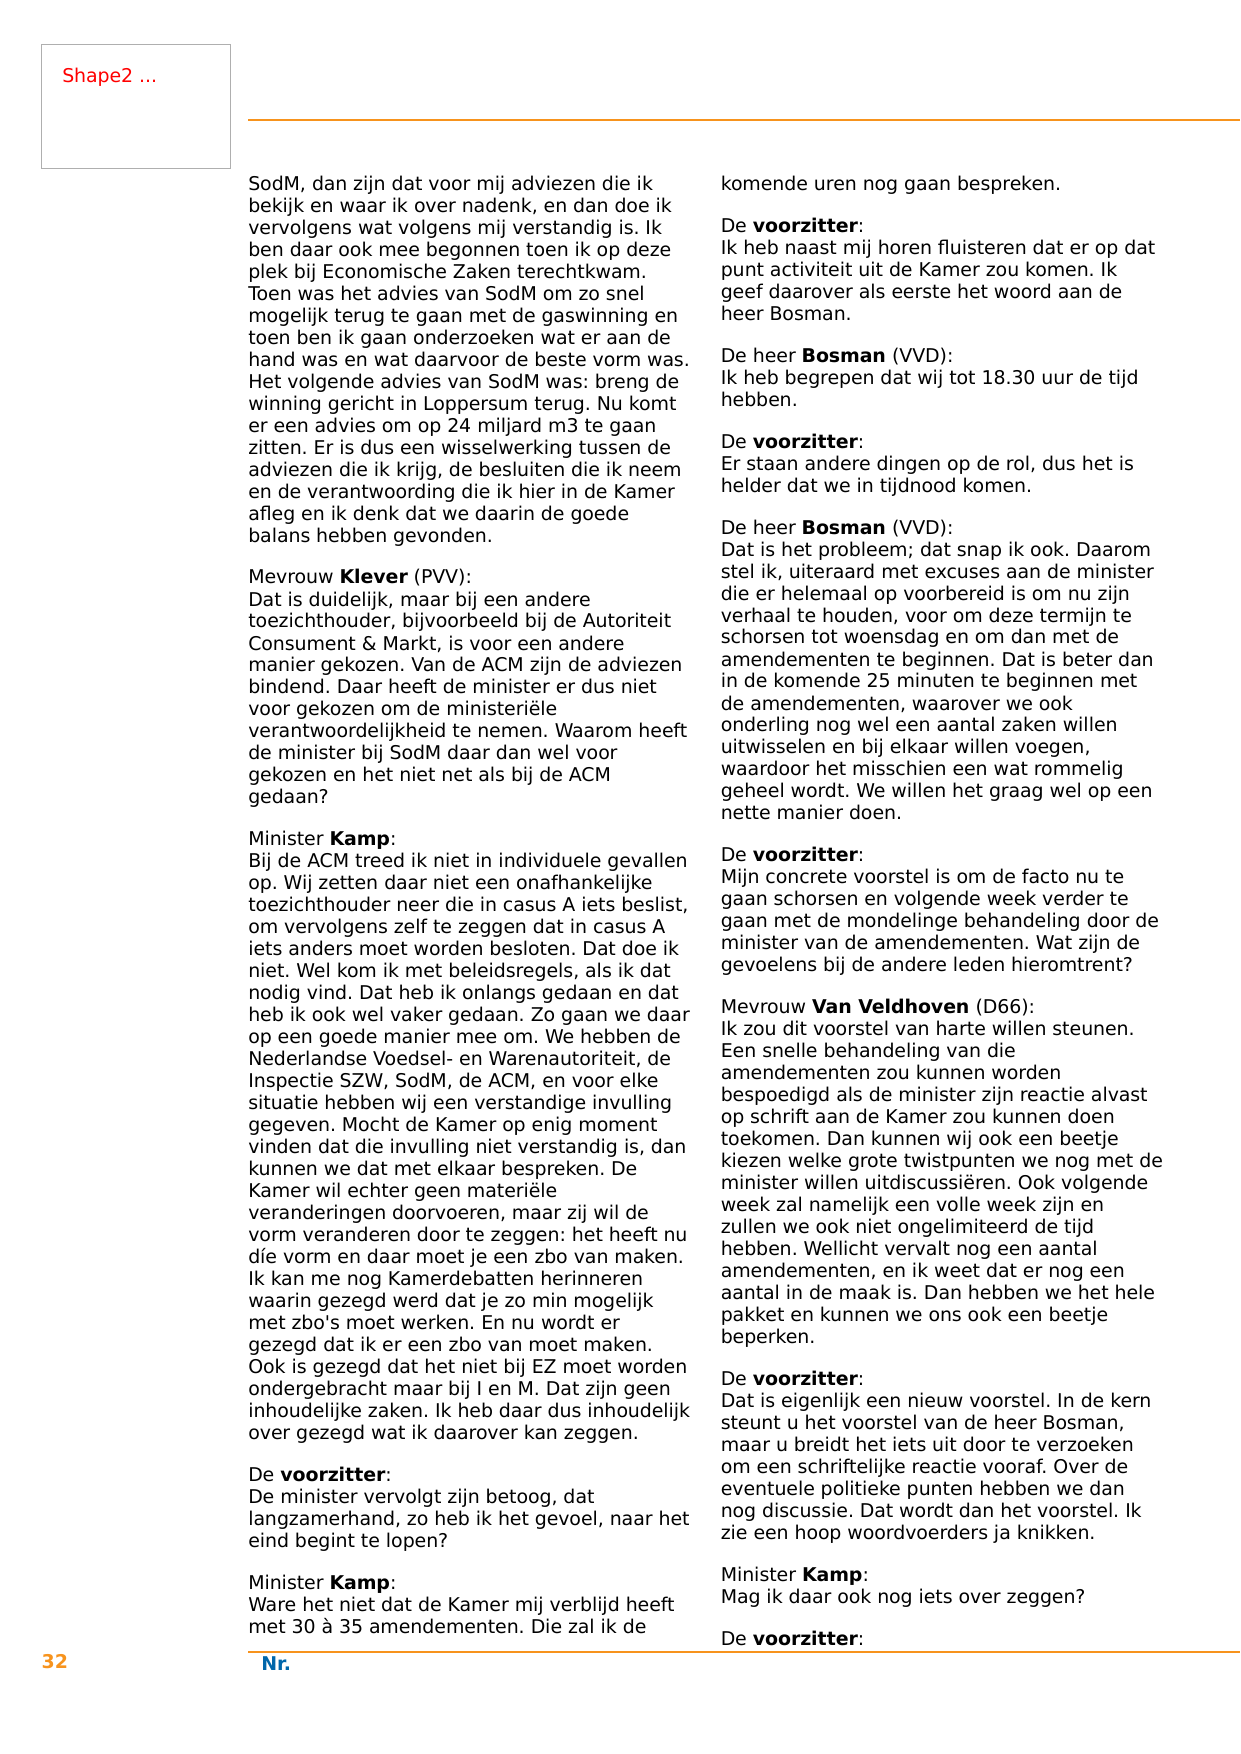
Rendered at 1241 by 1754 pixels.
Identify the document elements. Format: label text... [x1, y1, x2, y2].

text De voorzitter: [721, 1368, 1163, 1390]
text Dat is eigenlijk een nieuw voorstel. In de kern steunt u het voorstel van de heer Bosman, maar u breidt het iets uit door te verzoeken om een schriftelijke reactie vooraf. Over de eventuele politieke punten hebben we dan nog discussie. Dat wordt dan het voorstel. Ik zie een hoop woordvoerders ja knikken. [721, 1390, 1163, 1544]
text Dat is het probleem; dat snap ik ook. Daarom stel ik, uiteraard met excuses aan de minister die er helemaal op voorbereid is om nu zijn verhaal te houden, voor om deze termijn te schorsen tot woensdag en om dan met de amendementen te beginnen. Dat is beter dan in de komende 25 minuten te beginnen met de amendementen, waarover we ook onderling nog wel een aantal zaken willen uitwisselen en bij elkaar willen voegen, waardoor het misschien een wat rommelig geheel wordt. We willen het graag wel op een nette manier doen. [721, 538, 1163, 824]
text Ik zou dit voorstel van harte willen steunen. Een snelle behandeling van die amendementen zou kunnen worden bespoedigd als de minister zijn reactie alvast op schrift aan de Kamer zou kunnen doen toekomen. Dan kunnen wij ook een beetje kiezen welke grote twistpunten we nog met de minister willen uitdiscussiëren. Ook volgende week zal namelijk een volle week zijn en zullen we ook niet ongelimiteerd de tijd hebben. Wellicht vervalt nog een aantal amendementen, en ik weet dat er nog een aantal in de maak is. Dan hebben we het hele pakket en kunnen we ons ook een beetje beperken. [721, 1018, 1163, 1348]
text SodM, dan zijn dat voor mij adviezen die ik bekijk en waar ik over nadenk, en dan doe ik vervolgens wat volgens mij verstandig is. Ik ben daar ook mee begonnen toen ik op deze plek bij Economische Zaken terechtkwam. Toen was het advies van SodM om zo snel mogelijk terug te gaan met de gaswinning en toen ben ik gaan onderzoeken wat er aan de hand was en wat daarvoor de beste vorm was. Het volgende advies van SodM was: breng de winning gericht in Loppersum terug. Nu komt er een advies om op 24 miljard m3 te gaan zitten. Er is dus een wisselwerking tussen de adviezen die ik krijg, de besluiten die ik neem en de verantwoording die ik hier in de Kamer afleg en ik denk dat we daarin de goede balans hebben gevonden. [248, 173, 691, 546]
text De voorzitter: [721, 1628, 1163, 1649]
text Minister Kamp: [248, 828, 691, 850]
text De voorzitter: [721, 215, 1163, 237]
text Mevrouw Van Veldhoven (D66): [721, 996, 1163, 1018]
text Ik heb naast mij horen fluisteren dat er op dat punt activiteit uit de Kamer zou komen. Ik geef daarover als eerste het woord aan de heer Bosman. [721, 237, 1163, 325]
text Mijn concrete voorstel is om de facto nu te gaan schorsen en volgende week verder te gaan met de mondelinge behandeling door de minister van de amendementen. Wat zijn de gevoelens bij de andere leden hieromtrent? [721, 866, 1163, 976]
text De voorzitter: [721, 844, 1163, 866]
text De heer Bosman (VVD): [721, 345, 1163, 367]
text Minister Kamp: [248, 1572, 691, 1593]
text De voorzitter: [721, 431, 1163, 453]
text Mag ik daar ook nog iets over zeggen? [721, 1586, 1163, 1608]
text Ware het niet dat de Kamer mij verblijd heeft met 30 à 35 amendementen. Die zal ik de [248, 1593, 691, 1637]
text De heer Bosman (VVD): [721, 517, 1163, 538]
text De voorzitter: [248, 1464, 691, 1486]
text Mevrouw Klever (PVV): [248, 566, 691, 588]
text Ik heb begrepen dat wij tot 18.30 uur de tijd hebben. [721, 367, 1163, 411]
text Er staan andere dingen op de rol, dus het is helder dat we in tijdnood komen. [721, 453, 1163, 497]
text Bij de ACM treed ik niet in individuele gevallen op. Wij zetten daar niet een onafhankelijke toezichthouder neer die in casus A iets beslist, om vervolgens zelf te zeggen dat in casus A iets anders moet worden besloten. Dat doe ik niet. Wel kom ik met beleidsregels, als ik dat nodig vind. Dat heb ik onlangs gedaan en dat heb ik ook wel vaker gedaan. Zo gaan we daar op een goede manier mee om. We hebben de Nederlandse Voedsel- en Warenautoriteit, de Inspectie SZW, SodM, de ACM, en voor elke situatie hebben wij een verstandige invulling gegeven. Mocht de Kamer op enig moment vinden dat die invulling niet verstandig is, dan kunnen we dat met elkaar bespreken. De Kamer wil echter geen materiële veranderingen doorvoeren, maar zij wil de vorm veranderen door te zeggen: het heeft nu díe vorm en daar moet je een zbo van maken. Ik kan me nog Kamerdebatten herinneren waarin gezegd werd dat je zo min mogelijk met zbo's moet werken. En nu wordt er gezegd dat ik er een zbo van moet maken. Ook is gezegd dat het niet bij EZ moet worden ondergebracht maar bij I en M. Dat zijn geen inhoudelijke zaken. Ik heb daar dus inhoudelijk over gezegd wat ik daarover kan zeggen. [248, 850, 691, 1444]
text Minister Kamp: [721, 1564, 1163, 1586]
text komende uren nog gaan bespreken. [721, 173, 1163, 195]
text De minister vervolgt zijn betoog, dat langzamerhand, zo heb ik het gevoel, naar het eind begint te lopen? [248, 1486, 691, 1552]
text Dat is duidelijk, maar bij een andere toezichthouder, bijvoorbeeld bij de Autoriteit Consument & Markt, is voor een andere manier gekozen. Van de ACM zijn de adviezen bindend. Daar heeft de minister er dus niet voor gekozen om de ministeriële verantwoordelijkheid te nemen. Waarom heeft de minister bij SodM daar dan wel voor gekozen en het niet net als bij de ACM gedaan? [248, 588, 691, 808]
